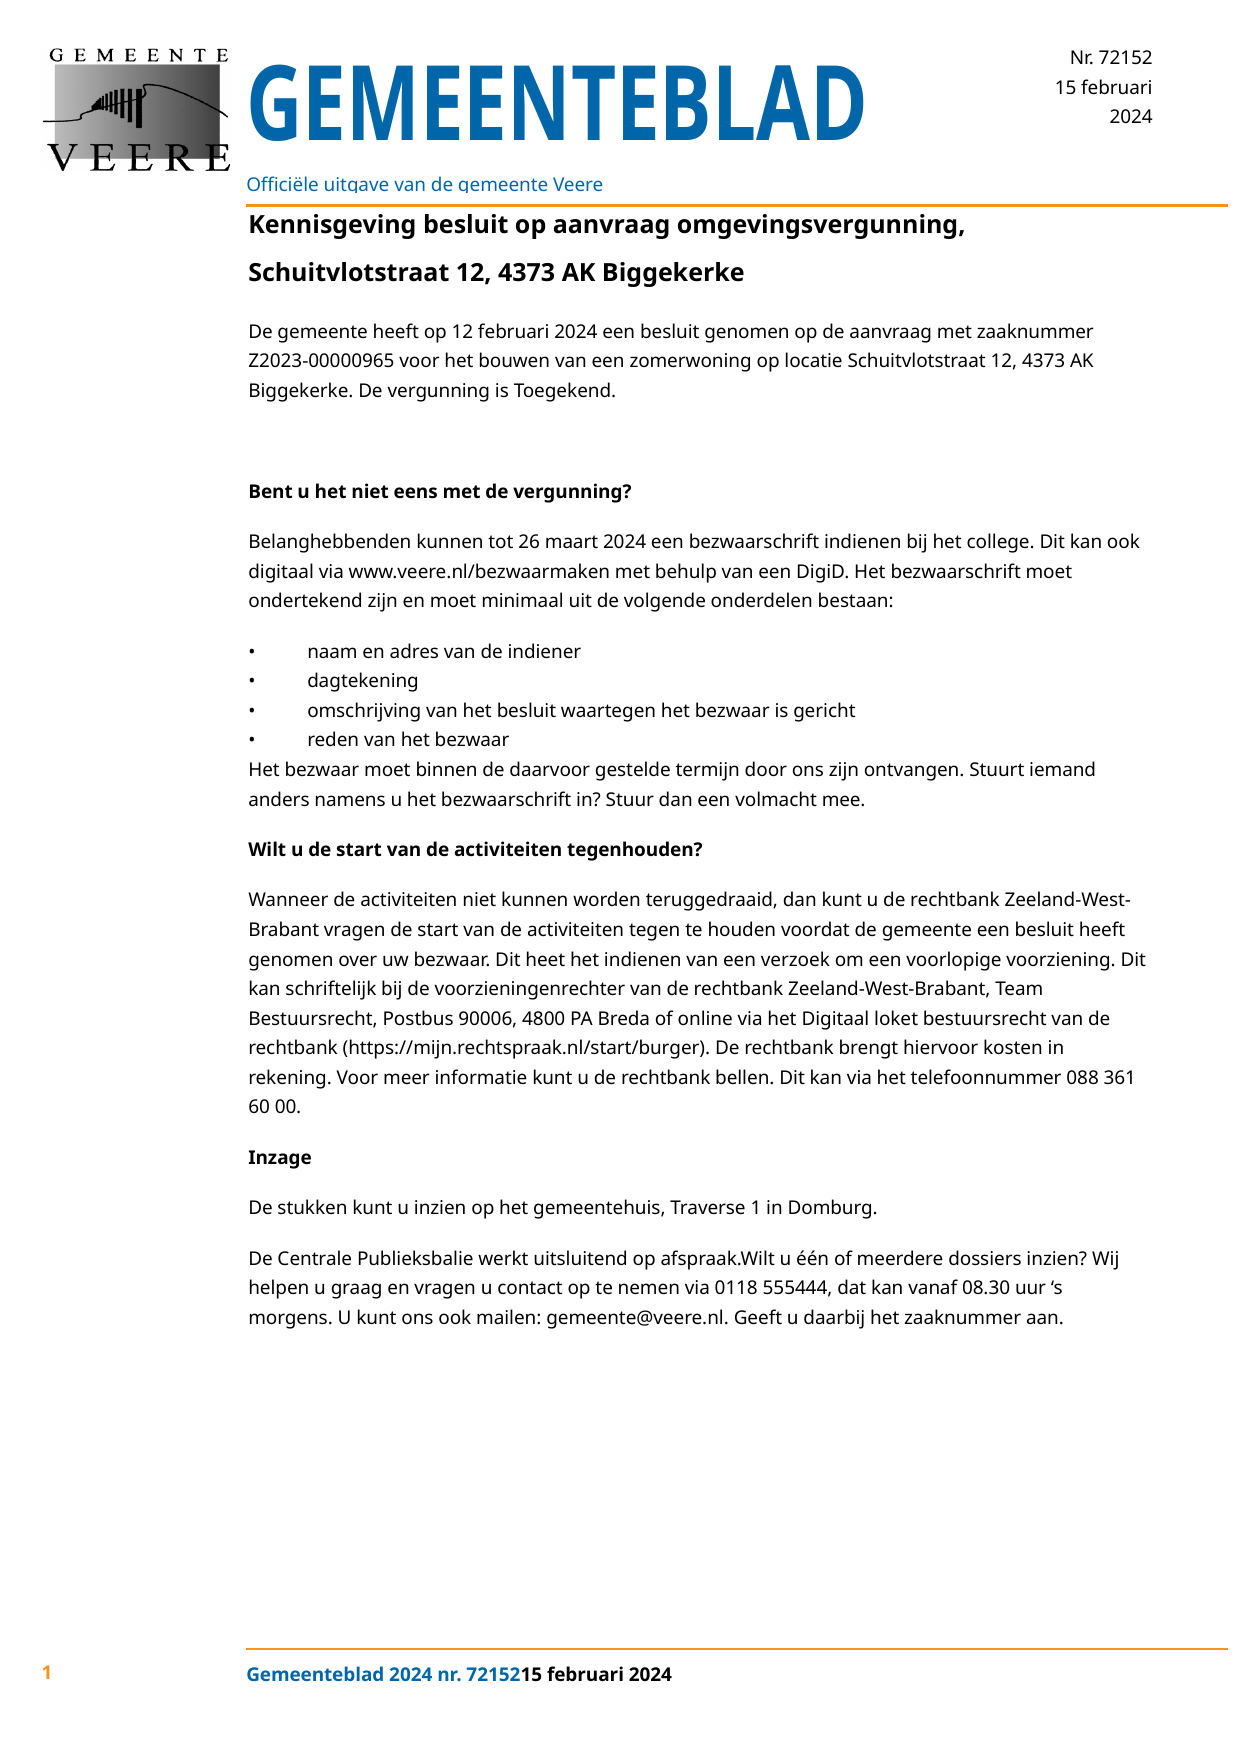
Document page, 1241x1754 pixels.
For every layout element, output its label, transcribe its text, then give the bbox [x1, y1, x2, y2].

text Inzage [248, 1144, 1152, 1170]
list naam en adres van de indiener [248, 638, 1152, 664]
picture [41, 47, 231, 172]
text Belanghebbenden kunnen tot 26 maart 2024 een bezwaarschrift indienen bij het college. Dit kan ook digitaal via www.veere.nl/bezwaarmaken met behulp van een DigiD. Het bezwaarschrift moet ondertekend zijn en moet minimaal uit de volgende onderdelen bestaan: [248, 528, 1152, 613]
list reden van het bezwaar [248, 727, 1152, 752]
list dagtekening [248, 667, 1152, 693]
text Wilt u de start van de activiteiten tegenhouden? [248, 836, 1152, 862]
text De Centrale Publieksbalie werkt uitsluitend op afspraak.Wilt u één of meerdere dossiers inzien? Wij helpen u graag en vragen u contact op te nemen via 0118 555444, dat kan vanaf 08.30 uur ‘s morgens. U kunt ons ook mailen: gemeente@veere.nl. Geeft u daarbij het zaaknummer aan. [248, 1245, 1152, 1330]
text Kennisgeving besluit op aanvraag omgevingsvergunning, Schuitvlotstraat 12, 4373 AK Biggekerke [248, 207, 1152, 288]
text Bent u het niet eens met de vergunning? [248, 478, 1152, 504]
text Het bezwaar moet binnen de daarvoor gestelde termijn door ons zijn ontvangen. Stuurt iemand anders namens u het bezwaarschrift in? Stuur dan een volmacht mee. [248, 756, 1152, 812]
text De stukken kunt u inzien op het gemeentehuis, Traverse 1 in Domburg. [248, 1194, 1152, 1220]
text De gemeente heeft op 12 februari 2024 een besluit genomen op de aanvraag met zaaknummer Z2023-00000965 voor het bouwen van een zomerwoning op locatie Schuitvlotstraat 12, 4373 AK Biggekerke. De vergunning is Toegekend. [248, 318, 1152, 403]
list omschrijving van het besluit waartegen het bezwaar is gericht [248, 697, 1152, 723]
text Wanneer de activiteiten niet kunnen worden teruggedraaid, dan kunt u de rechtbank Zeeland-West-Brabant vragen de start van de activiteiten tegen te houden voordat de gemeente een besluit heeft genomen over uw bezwaar. Dit heet het indienen van een verzoek om een voorlopige voorziening. Dit kan schriftelijk bij de voorzieningenrechter van de rechtbank Zeeland-West-Brabant, Team Bestuursrecht, Postbus 90006, 4800 PA Breda of online via het Digitaal loket bestuursrecht van de rechtbank (https://mijn.rechtspraak.nl/start/burger). De rechtbank brengt hiervoor kosten in rekening. Voor meer informatie kunt u de rechtbank bellen. Dit kan via het telefoonnummer 088 361 60 00. [248, 887, 1152, 1119]
